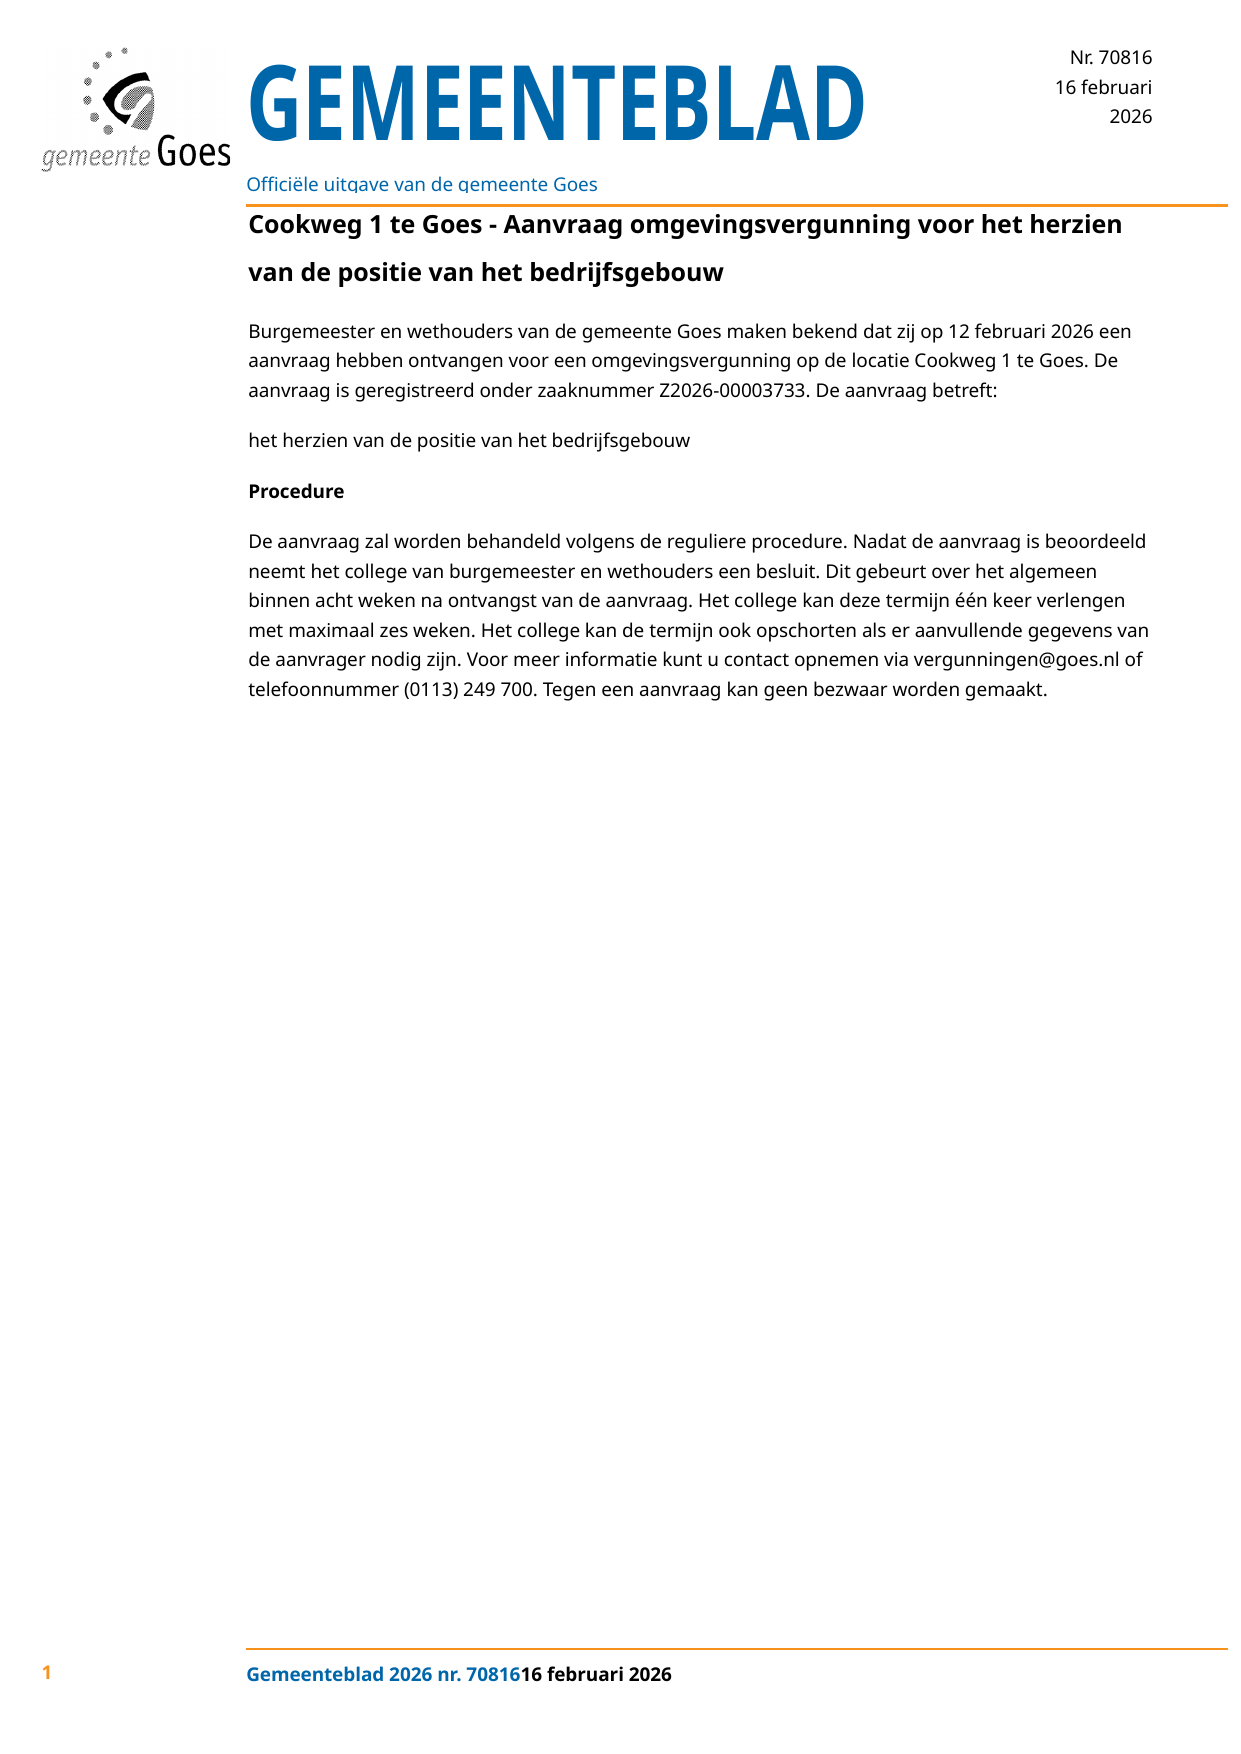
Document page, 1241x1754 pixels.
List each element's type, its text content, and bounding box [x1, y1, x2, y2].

text Procedure [248, 478, 1152, 504]
text Cookweg 1 te Goes - Aanvraag omgevingsvergunning voor het herzien van de positie van het bedrijfsgebouw [248, 207, 1152, 288]
text De aanvraag zal worden behandeld volgens de reguliere procedure. Nadat de aanvraag is beoordeeld neemt het college van burgemeester en wethouders een besluit. Dit gebeurt over het algemeen binnen acht weken na ontvangst van de aanvraag. Het college kan deze termijn één keer verlengen met maximaal zes weken. Het college kan de termijn ook opschorten als er aanvullende gegevens van de aanvrager nodig zijn. Voor meer informatie kunt u contact opnemen via vergunningen@goes.nl of telefoonnummer (0113) 249 700. Tegen een aanvraag kan geen bezwaar worden gemaakt. [248, 528, 1152, 702]
text het herzien van de positie van het bedrijfsgebouw [248, 427, 1152, 453]
picture [41, 47, 231, 172]
text Burgemeester en wethouders van de gemeente Goes maken bekend dat zij op 12 februari 2026 een aanvraag hebben ontvangen voor een omgevingsvergunning op de locatie Cookweg 1 te Goes. De aanvraag is geregistreerd onder zaaknummer Z2026-00003733. De aanvraag betreft: [248, 318, 1152, 403]
